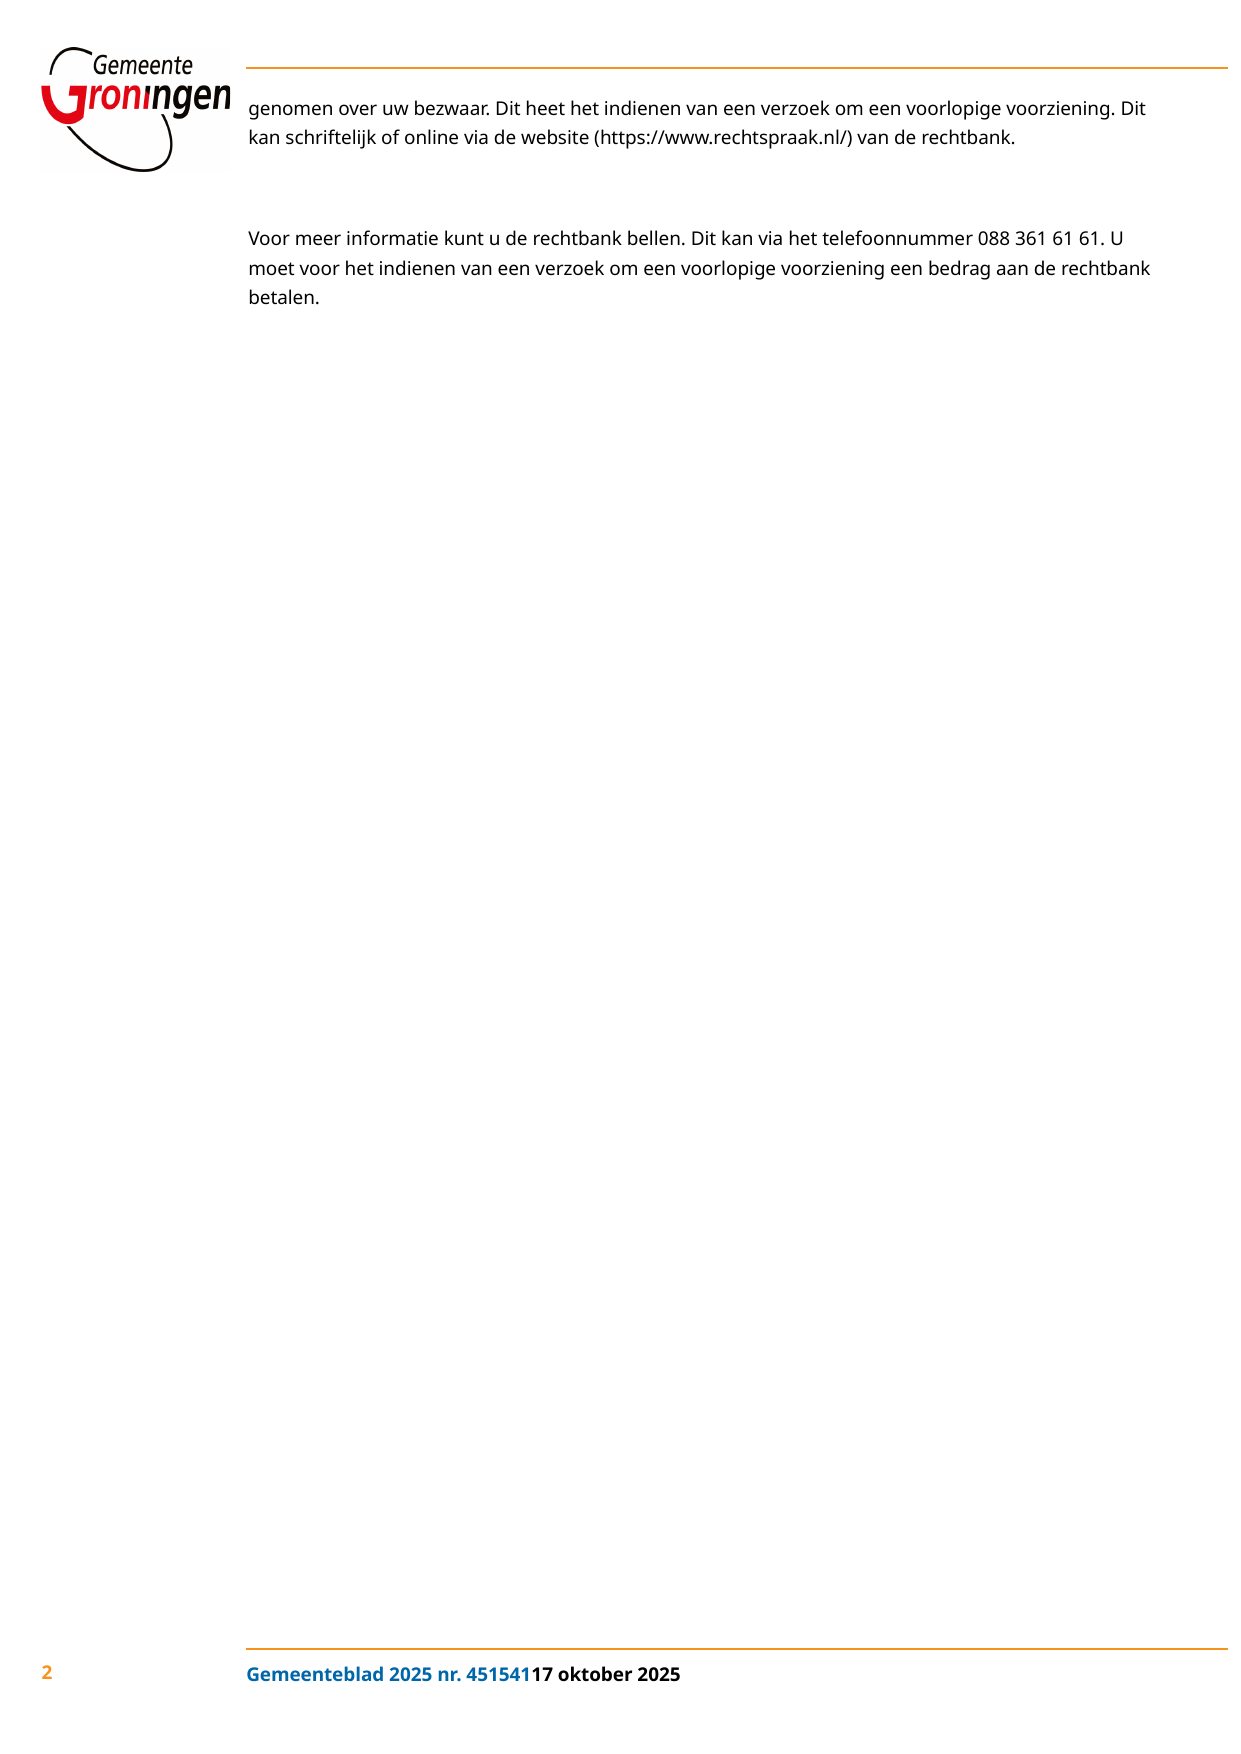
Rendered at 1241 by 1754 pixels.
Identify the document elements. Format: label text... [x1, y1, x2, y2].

text Voor meer informatie kunt u de rechtbank bellen. Dit kan via het telefoonnummer 088 361 61 61. U moet voor het indienen van een verzoek om een voorlopige voorziening een bedrag aan de rechtbank betalen. [248, 225, 1152, 310]
text genomen over uw bezwaar. Dit heet het indienen van een verzoek om een voorlopige voorziening. Dit kan schriftelijk of online via de website (https://www.rechtspraak.nl/) van de rechtbank. [248, 95, 1152, 150]
picture [41, 47, 231, 172]
